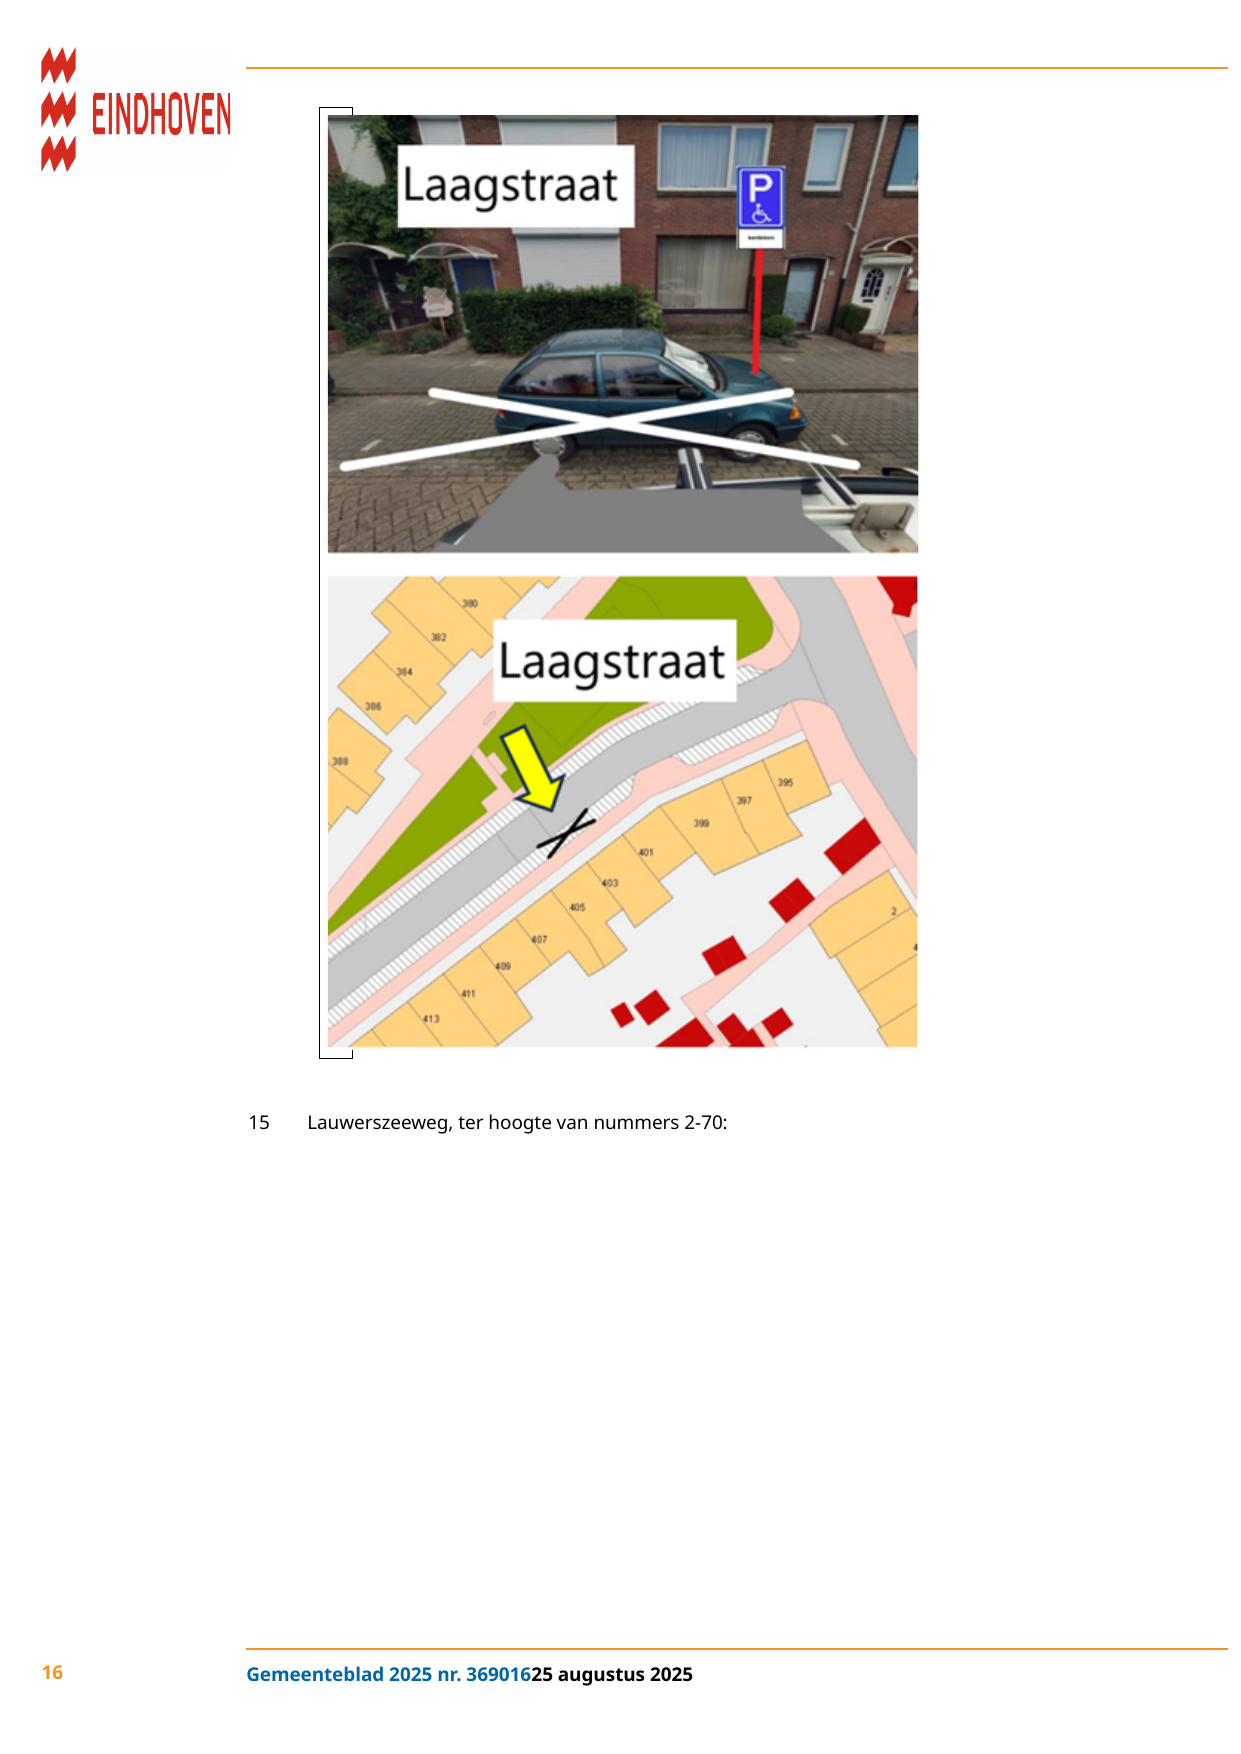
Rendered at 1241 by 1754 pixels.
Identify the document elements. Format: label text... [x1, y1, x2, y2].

picture [327, 115, 919, 1050]
list Lauwerszeeweg, ter hoogte van nummers 2-70: [248, 1109, 1152, 1135]
picture [41, 47, 231, 172]
